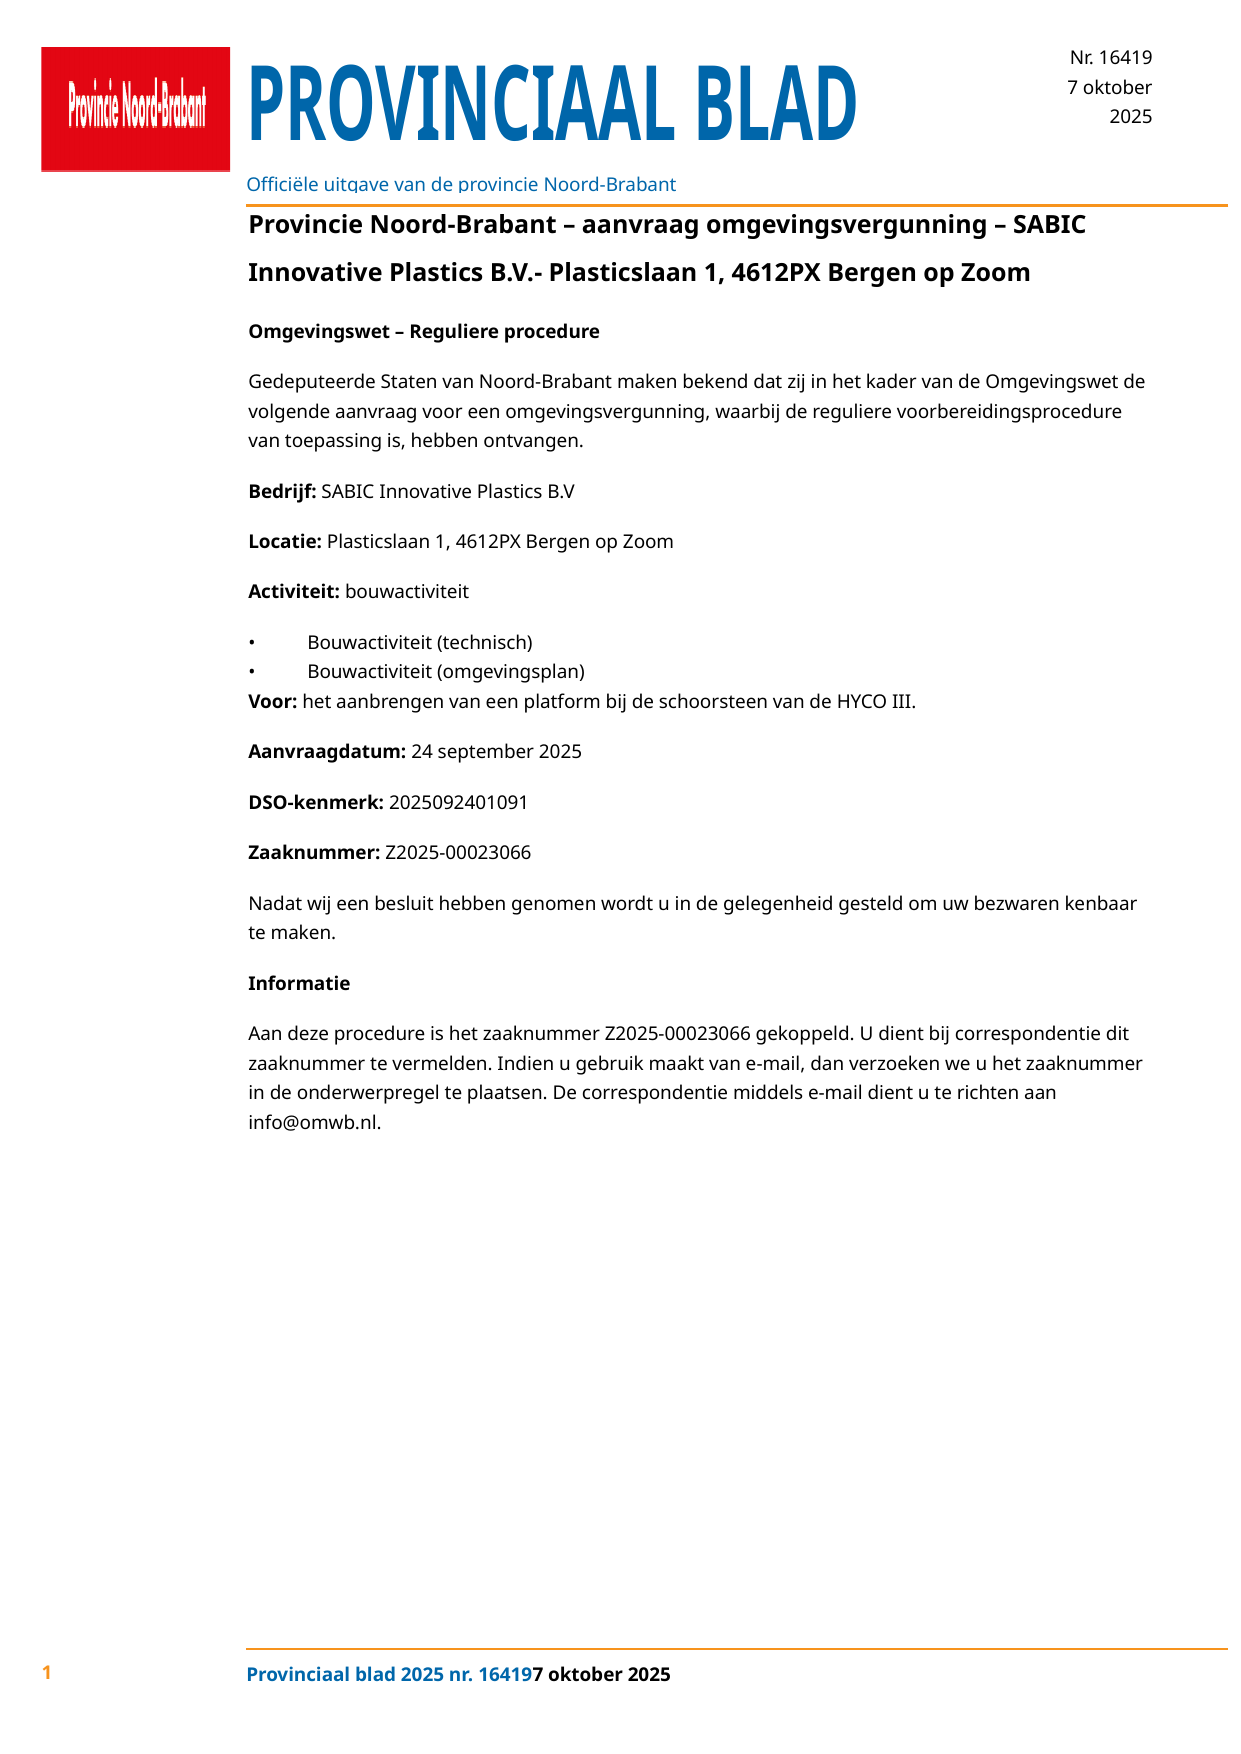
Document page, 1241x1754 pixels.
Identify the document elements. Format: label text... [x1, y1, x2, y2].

text Zaaknummer: Z2025-00023066 [248, 839, 1152, 865]
text Gedeputeerde Staten van Noord-Brabant maken bekend dat zij in het kader van de Omgevingswet de volgende aanvraag voor een omgevingsvergunning, waarbij de reguliere voorbereidingsprocedure van toepassing is, hebben ontvangen. [248, 368, 1152, 453]
text DSO-kenmerk: 2025092401091 [248, 789, 1152, 815]
text Locatie: Plasticslaan 1, 4612PX Bergen op Zoom [248, 528, 1152, 554]
text Aanvraagdatum: 24 september 2025 [248, 739, 1152, 764]
text Activiteit: bouwactiviteit [248, 579, 1152, 604]
text Informatie [248, 970, 1152, 996]
text Omgevingswet – Reguliere procedure [248, 318, 1152, 344]
text Provincie Noord-Brabant – aanvraag omgevingsvergunning – SABIC Innovative Plastics B.V.- Plasticslaan 1, 4612PX Bergen op Zoom [248, 207, 1152, 288]
text Nadat wij een besluit hebben genomen wordt u in de gelegenheid gesteld om uw bezwaren kenbaar te maken. [248, 890, 1152, 945]
list Bouwactiviteit (omgevingsplan) [248, 659, 1152, 684]
picture [41, 47, 231, 172]
text Bedrijf: SABIC Innovative Plastics B.V [248, 478, 1152, 504]
text Voor: het aanbrengen van een platform bij de schoorsteen van de HYCO III. [248, 688, 1152, 714]
list Bouwactiviteit (technisch) [248, 629, 1152, 655]
text Aan deze procedure is het zaaknummer Z2025-00023066 gekoppeld. U dient bij correspondentie dit zaaknummer te vermelden. Indien u gebruik maakt van e-mail, dan verzoeken we u het zaaknummer in de onderwerpregel te plaatsen. De correspondentie middels e-mail dient u te richten aan info@omwb.nl. [248, 1020, 1152, 1135]
